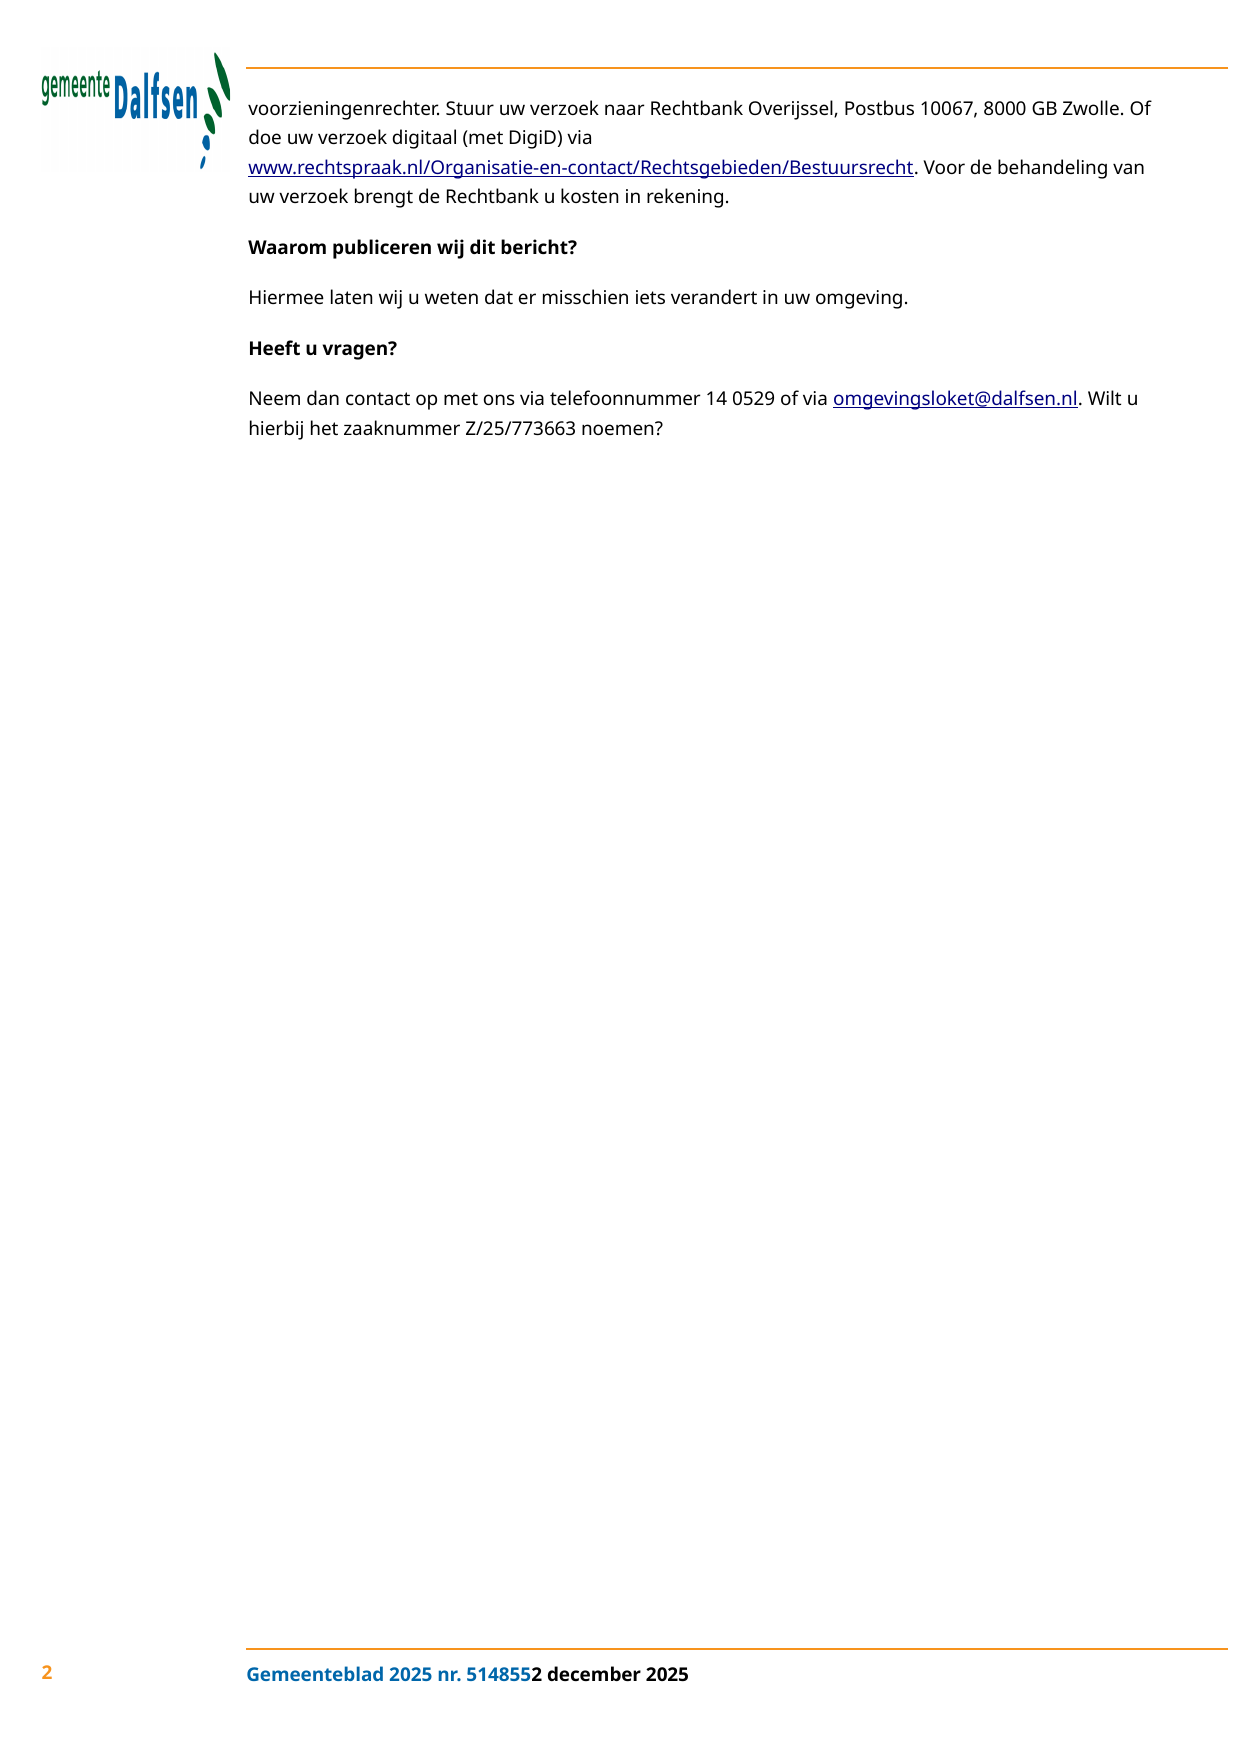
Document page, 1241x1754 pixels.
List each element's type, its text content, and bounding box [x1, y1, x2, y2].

text Neem dan contact op met ons via telefoonnummer 14 0529 of via omgevingsloket@dalfsen.nl. Wilt u hierbij het zaaknummer Z/25/773663 noemen? [248, 385, 1152, 441]
text Waarom publiceren wij dit bericht? [248, 234, 1152, 260]
text Heeft u vragen? [248, 335, 1152, 361]
picture [41, 47, 231, 172]
text Hiermee laten wij u weten dat er misschien iets verandert in uw omgeving. [248, 284, 1152, 310]
text voorzieningenrechter. Stuur uw verzoek naar Rechtbank Overijssel, Postbus 10067, 8000 GB Zwolle. Of doe uw verzoek digitaal (met DigiD) via www.rechtspraak.nl/Organisatie-en-contact/Rechtsgebieden/Bestuursrecht. Voor de behandeling van uw verzoek brengt de Rechtbank u kosten in rekening. [248, 95, 1152, 209]
